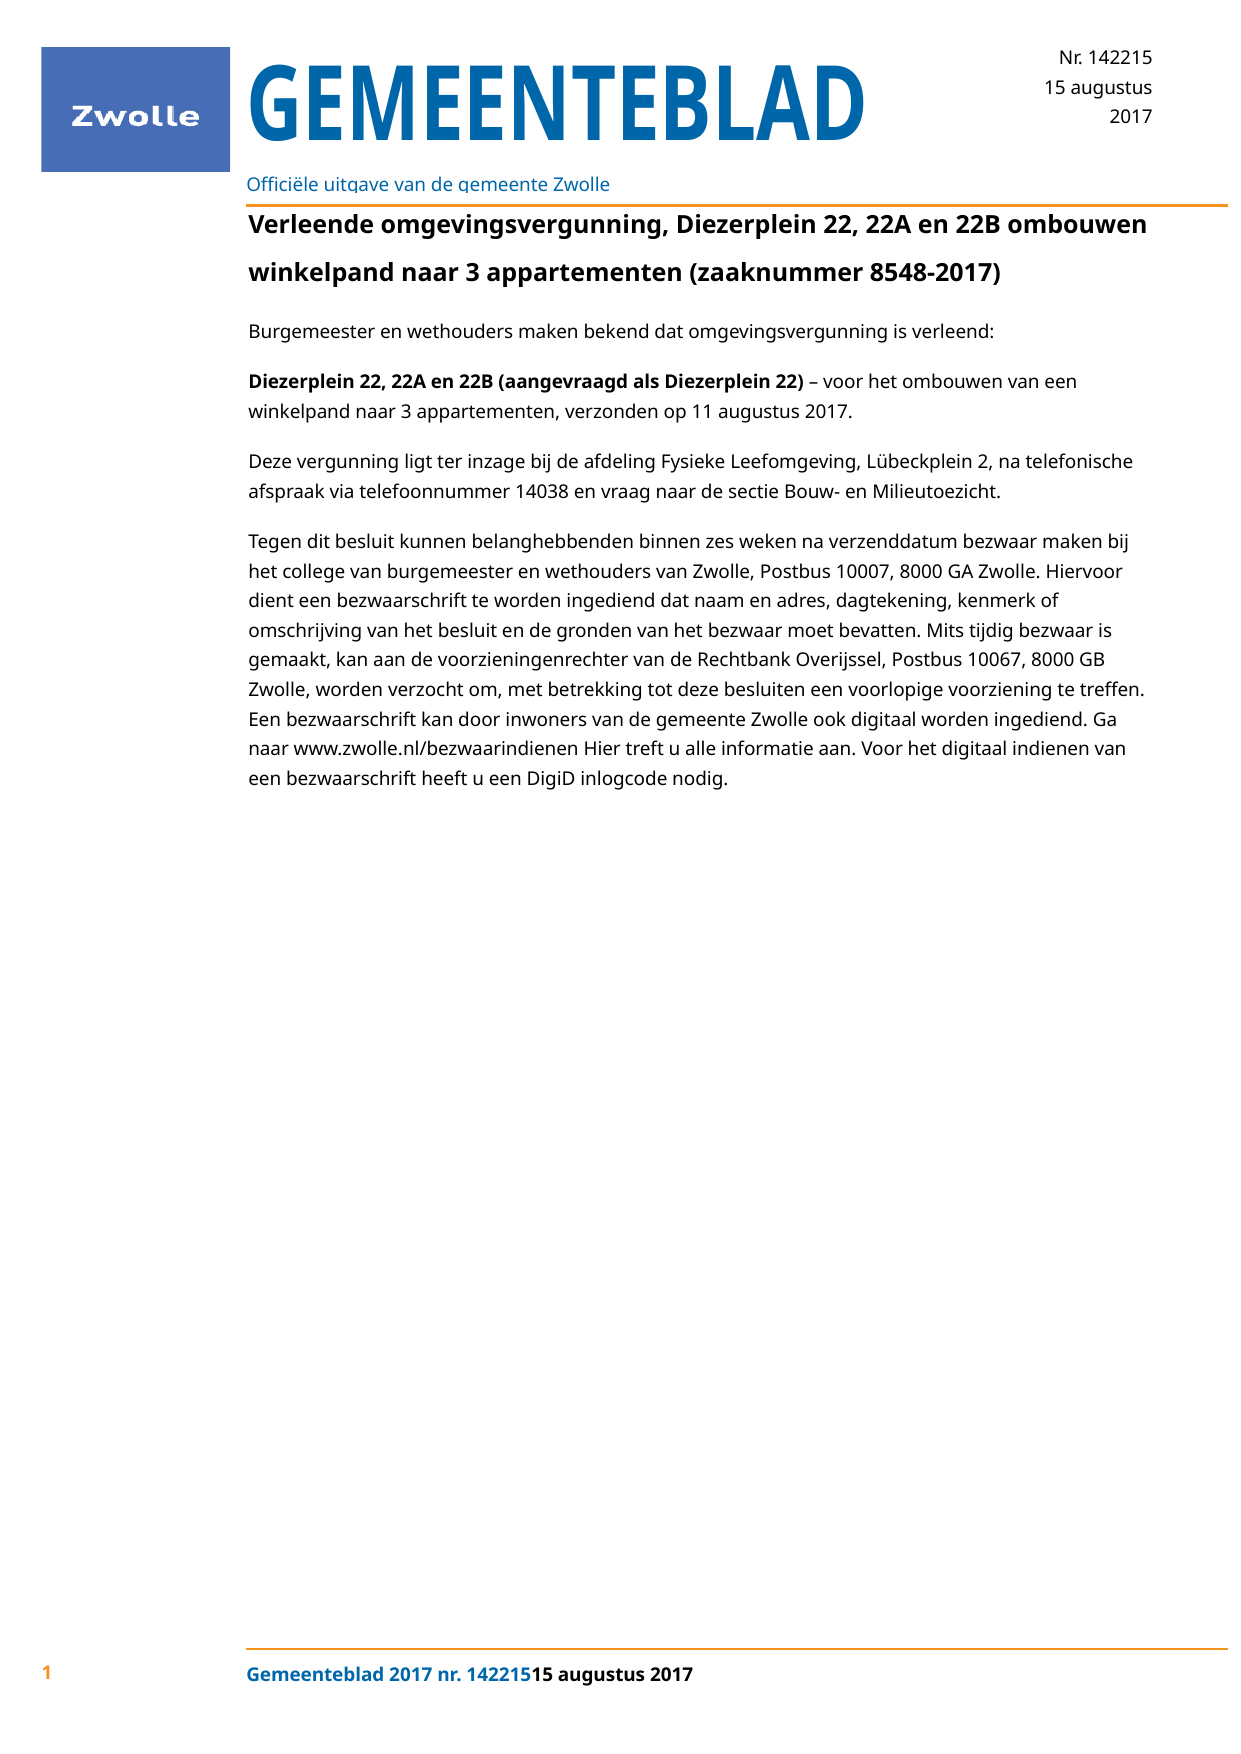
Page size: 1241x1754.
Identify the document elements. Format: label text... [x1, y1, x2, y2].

text Tegen dit besluit kunnen belanghebbenden binnen zes weken na verzenddatum bezwaar maken bij het college van burgemeester en wethouders van Zwolle, Postbus 10007, 8000 GA Zwolle. Hiervoor dient een bezwaarschrift te worden ingediend dat naam en adres, dagtekening, kenmerk of omschrijving van het besluit en de gronden van het bezwaar moet bevatten. Mits tijdig bezwaar is gemaakt, kan aan de voorzieningenrechter van de Rechtbank Overijssel, Postbus 10067, 8000 GB Zwolle, worden verzocht om, met betrekking tot deze besluiten een voorlopige voorziening te treffen. Een bezwaarschrift kan door inwoners van de gemeente Zwolle ook digitaal worden ingediend. Ga naar www.zwolle.nl/bezwaarindienen Hier treft u alle informatie aan. Voor het digitaal indienen van een bezwaarschrift heeft u een DigiD inlogcode nodig. [248, 528, 1152, 791]
text Deze vergunning ligt ter inzage bij de afdeling Fysieke Leefomgeving, Lübeckplein 2, na telefonische afspraak via telefoonnummer 14038 en vraag naar de sectie Bouw- en Milieutoezicht. [248, 448, 1152, 504]
text Burgemeester en wethouders maken bekend dat omgevingsvergunning is verleend: [248, 318, 1152, 344]
text Diezerplein 22, 22A en 22B (aangevraagd als Diezerplein 22) – voor het ombouwen van een winkelpand naar 3 appartementen, verzonden op 11 augustus 2017. [248, 368, 1152, 424]
picture [41, 47, 231, 172]
text Verleende omgevingsvergunning, Diezerplein 22, 22A en 22B ombouwen winkelpand naar 3 appartementen (zaaknummer 8548-2017) [248, 207, 1152, 288]
